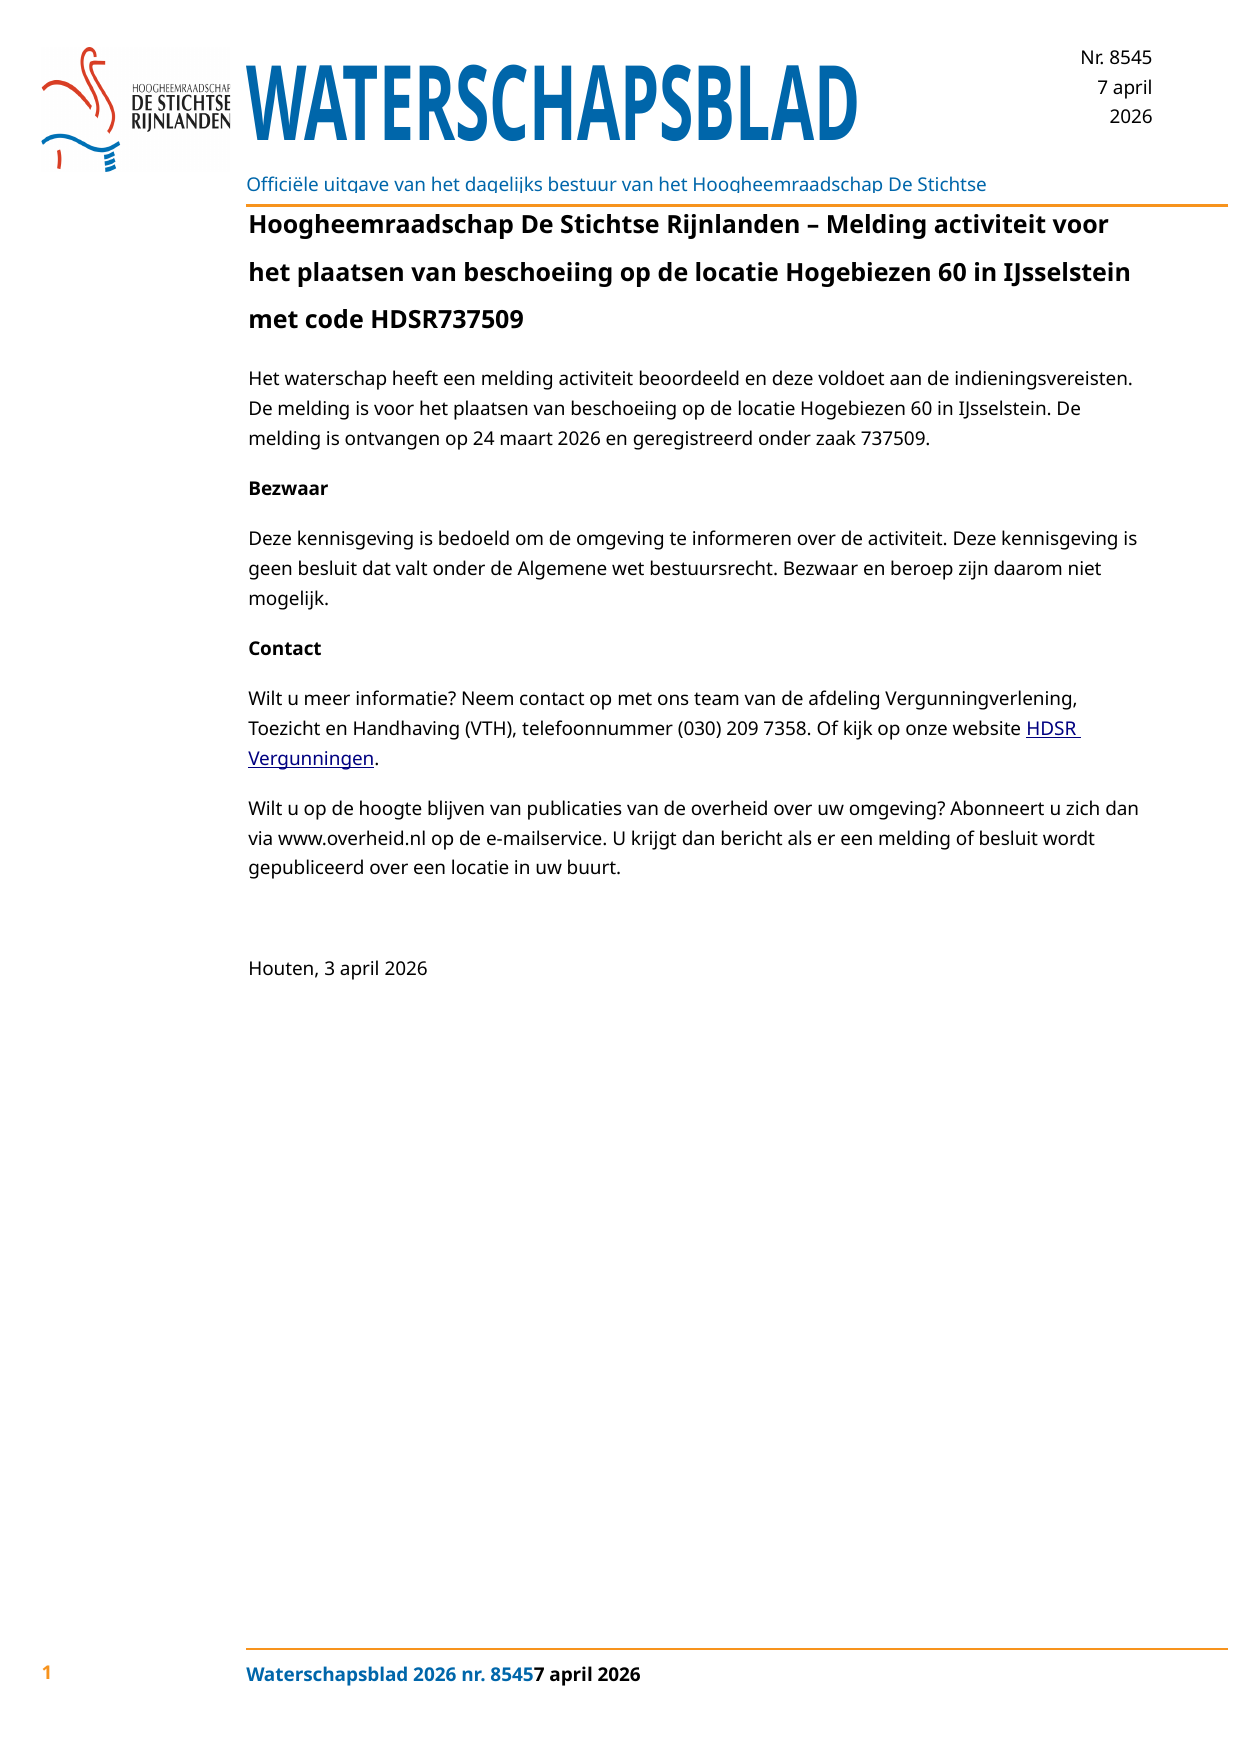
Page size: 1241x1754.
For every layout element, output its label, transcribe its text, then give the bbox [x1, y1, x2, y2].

text Het waterschap heeft een melding activiteit beoordeeld en deze voldoet aan de indieningsvereisten. De melding is voor het plaatsen van beschoeiing op de locatie Hogebiezen 60 in IJsselstein. De melding is ontvangen op 24 maart 2026 en geregistreerd onder zaak 737509. [248, 366, 1152, 450]
text Wilt u op de hoogte blijven van publicaties van de overheid over uw omgeving? Abonneert u zich dan via www.overheid.nl op de e-mailservice. U krijgt dan bericht als er een melding of besluit wordt gepubliceerd over een locatie in uw buurt. [248, 795, 1152, 880]
text Bezwaar [248, 475, 1152, 501]
text Houten, 3 april 2026 [248, 955, 1152, 981]
picture [41, 47, 231, 172]
text Deze kennisgeving is bedoeld om de omgeving te informeren over de activiteit. Deze kennisgeving is geen besluit dat valt onder de Algemene wet bestuursrecht. Bezwaar en beroep zijn daarom niet mogelijk. [248, 526, 1152, 610]
text Contact [248, 635, 1152, 661]
text Hoogheemraadschap De Stichtse Rijnlanden – Melding activiteit voor het plaatsen van beschoeiing op de locatie Hogebiezen 60 in IJsselstein met code HDSR737509 [248, 207, 1152, 336]
text Wilt u meer informatie? Neem contact op met ons team van de afdeling Vergunningverlening, Toezicht en Handhaving (VTH), telefoonnummer (030) 209 7358. Of kijk op onze website HDSR Vergunningen. [248, 686, 1152, 770]
